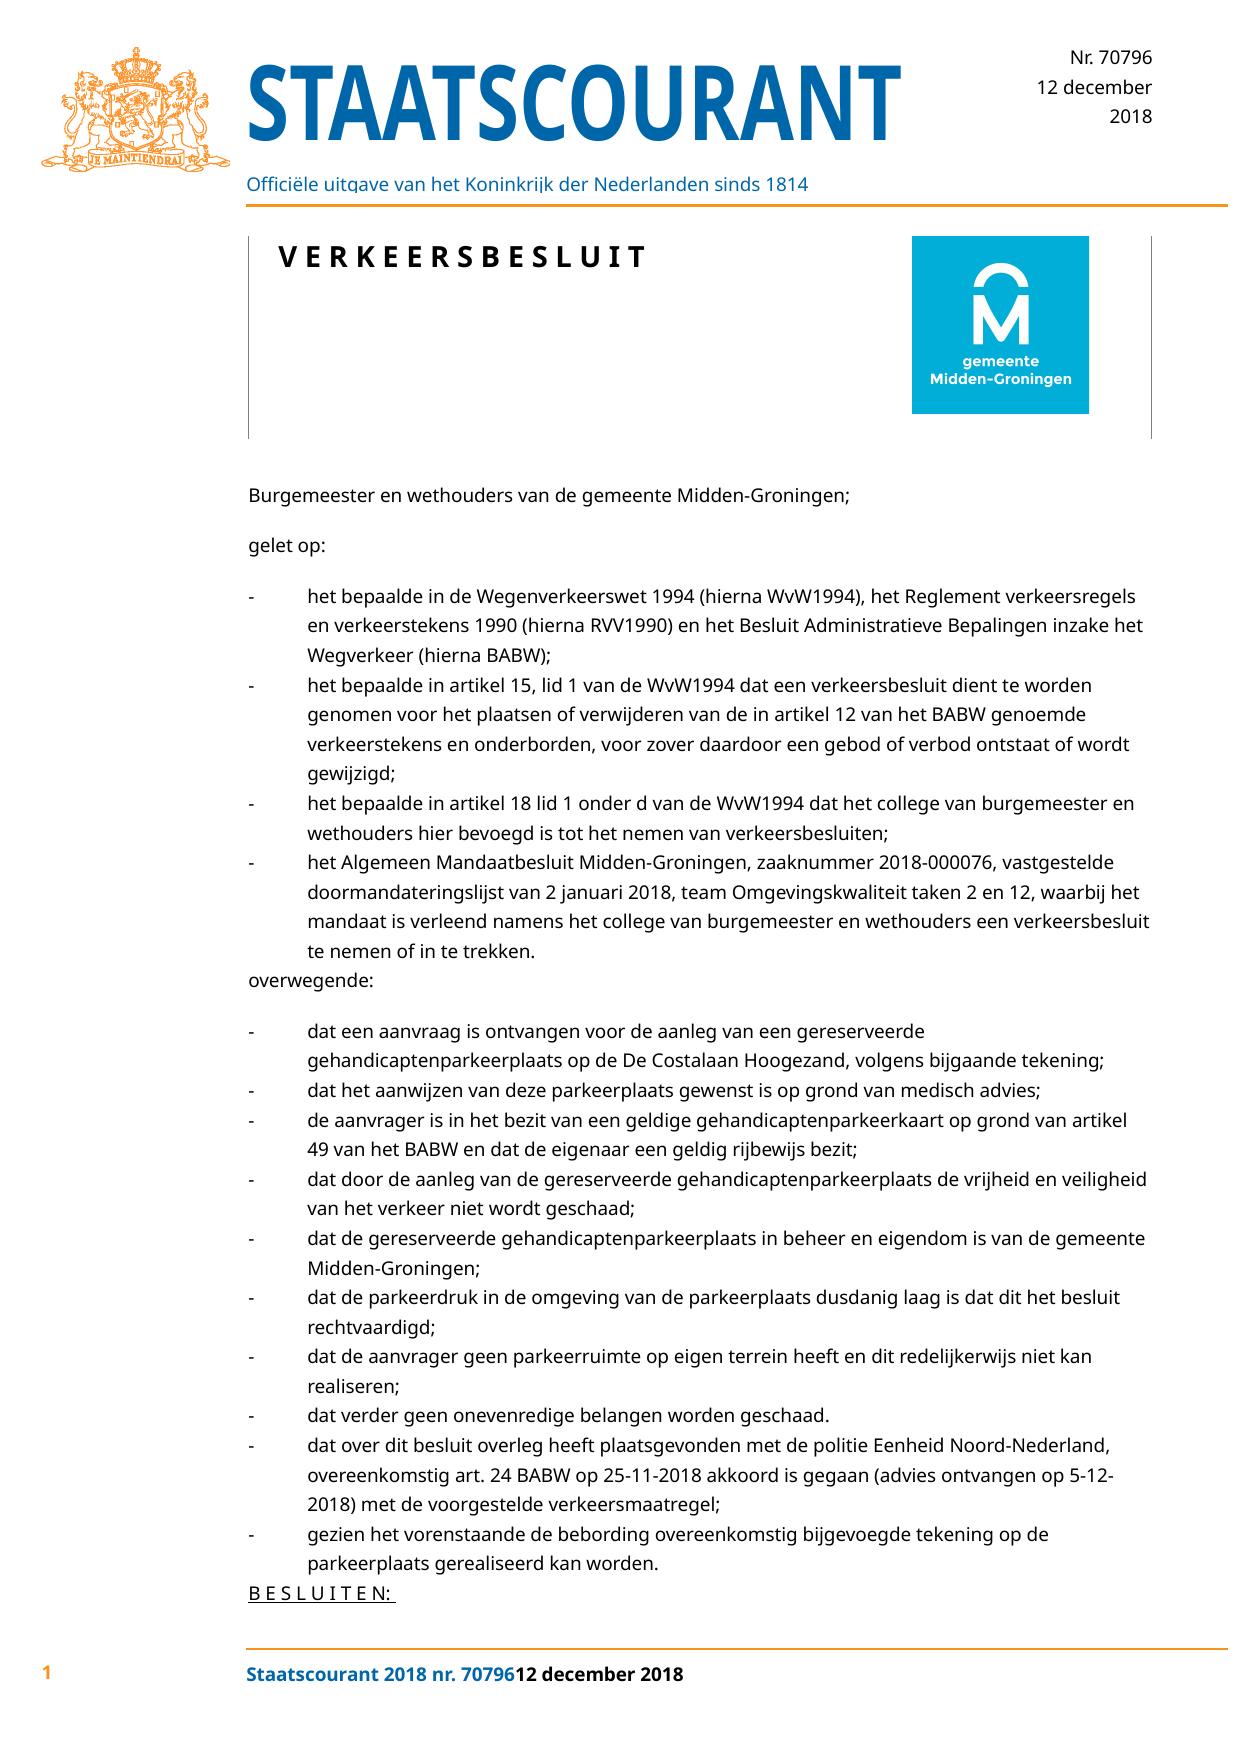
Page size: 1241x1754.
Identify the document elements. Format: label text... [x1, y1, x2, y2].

picture [974, 296, 1028, 344]
picture [975, 264, 1027, 286]
list dat de aanvrager geen parkeerruimte op eigen terrein heeft en dit redelijkerwijs niet kan realiseren; [248, 1343, 1152, 1399]
picture [41, 47, 231, 172]
picture [983, 359, 989, 366]
table_header V E R K E E R S B E S L U I T [249, 236, 850, 439]
list dat het aanwijzen van deze parkeerplaats gewenst is op grond van medisch advies; [248, 1077, 1152, 1103]
list dat een aanvraag is ontvangen voor de aanleg van een gereserveerde gehandicaptenparkeerplaats op de De Costalaan Hoogezand, volgens bijgaande tekening; [248, 1018, 1152, 1073]
list het Algemeen Mandaatbesluit Midden-Groningen, zaaknummer 2018-000076, vastgestelde doormandateringslijst van 2 januari 2018, team Omgevingskwaliteit taken 2 en 12, waarbij het mandaat is verleend namens het college van burgemeester en wethouders een verkeersbesluit te nemen of in te trekken. [248, 849, 1152, 964]
picture [1046, 377, 1052, 385]
picture [964, 359, 971, 368]
text Burgemeester en wethouders van de gemeente Midden-Groningen; [248, 482, 1152, 508]
list gezien het vorenstaande de bebording overeenkomstig bijgevoegde tekening op de parkeerplaats gerealiseerd kan worden. [248, 1521, 1152, 1576]
text gelet op: [248, 533, 1152, 558]
picture [932, 374, 942, 383]
table_header [1090, 236, 1151, 413]
table_header [850, 236, 912, 413]
table_header [850, 414, 1151, 439]
list dat de parkeerdruk in de omgeving van de parkeerplaats dusdanig laag is dat dit het besluit rechtvaardigd; [248, 1284, 1152, 1340]
list dat door de aanleg van de gereserveerde gehandicaptenparkeerplaats de vrijheid en veiligheid van het verkeer niet wordt geschaad; [248, 1166, 1152, 1221]
list het bepaalde in artikel 15, lid 1 van de WvW1994 dat een verkeersbesluit dient te worden genomen voor het plaatsen of verwijderen van de in artikel 12 van het BABW genoemde verkeerstekens en onderborden, voor zover daardoor een gebod of verbod ontstaat of wordt gewijzigd; [248, 672, 1152, 786]
list het bepaalde in de Wegenverkeerswet 1994 (hierna WvW1994), het Reglement verkeersregels en verkeerstekens 1990 (hierna RVV1990) en het Besluit Administratieve Bepalingen inzake het Wegverkeer (hierna BABW); [248, 583, 1152, 668]
list dat de gereserveerde gehandicaptenparkeerplaats in beheer en eigendom is van de gemeente Midden-Groningen; [248, 1225, 1152, 1281]
text overwegende: [248, 968, 1152, 993]
list dat verder geen onevenredige belangen worden geschaad. [248, 1403, 1152, 1428]
text B E S L U I T E N: [248, 1580, 1152, 1606]
list de aanvrager is in het bezit van een geldige gehandicaptenparkeerkaart op grond van artikel 49 van het BABW en dat de eigenaar een geldig rijbewijs bezit; [248, 1107, 1152, 1162]
list het bepaalde in artikel 18 lid 1 onder d van de WvW1994 dat het college van burgemeester en wethouders hier bevoegd is tot het nemen van verkeersbesluiten; [248, 790, 1152, 846]
list dat over dit besluit overleg heeft plaatsgevonden met de politie Eenheid Noord-Nederland, overeenkomstig art. 24 BABW op 25-11-2018 akkoord is gegaan (advies ontvangen op 5-12-2018) met de voorgestelde verkeersmaatregel; [248, 1432, 1152, 1517]
